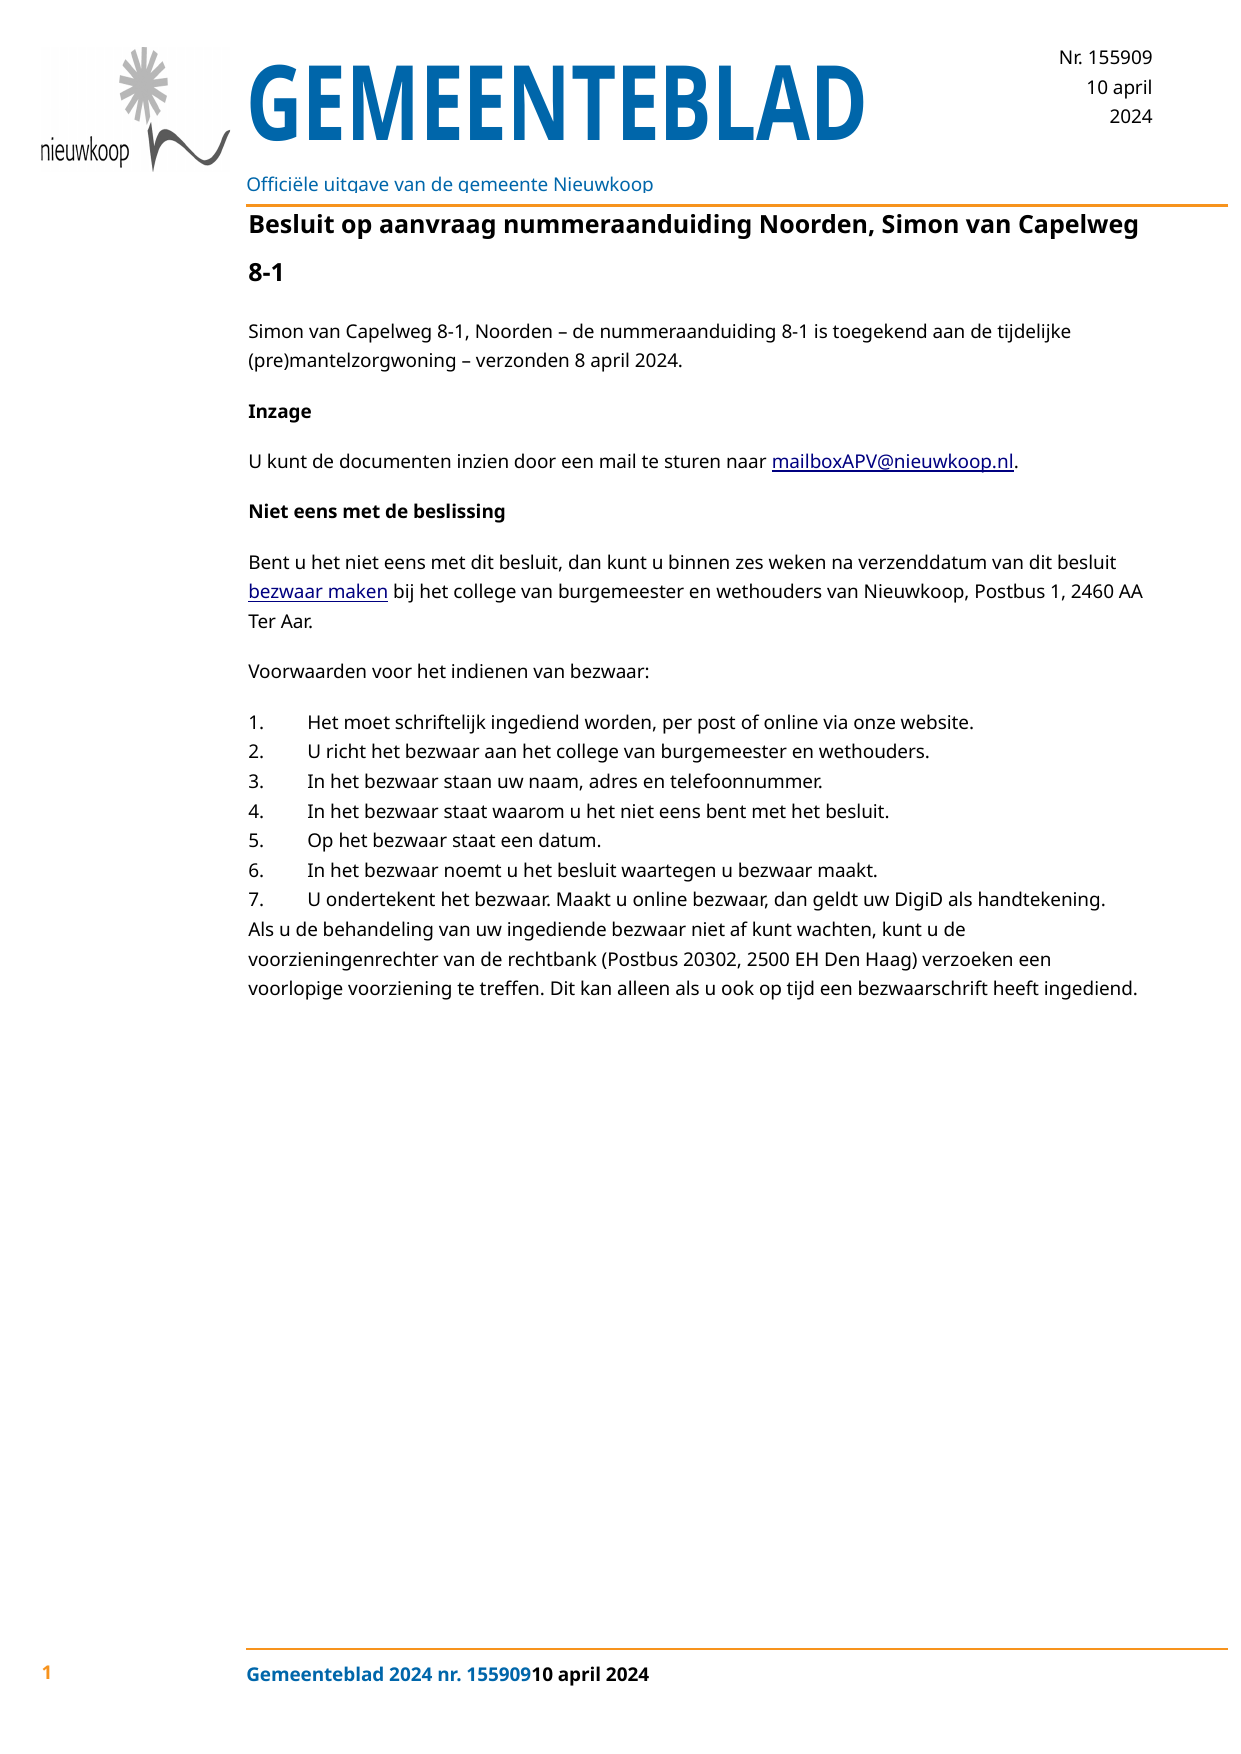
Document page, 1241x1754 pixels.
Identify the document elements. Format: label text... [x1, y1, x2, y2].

text Inzage [248, 398, 1152, 424]
list U richt het bezwaar aan het college van burgemeester en wethouders. [248, 739, 1152, 764]
text Bent u het niet eens met dit besluit, dan kunt u binnen zes weken na verzenddatum van dit besluit bezwaar maken bij het college van burgemeester en wethouders van Nieuwkoop, Postbus 1, 2460 AA Ter Aar. [248, 549, 1152, 634]
list Het moet schriftelijk ingediend worden, per post of online via onze website. [248, 709, 1152, 735]
list In het bezwaar noemt u het besluit waartegen u bezwaar maakt. [248, 857, 1152, 883]
text U kunt de documenten inzien door een mail te sturen naar mailboxAPV@nieuwkoop.nl. [248, 448, 1152, 474]
text Als u de behandeling van uw ingediende bezwaar niet af kunt wachten, kunt u de voorzieningenrechter van de rechtbank (Postbus 20302, 2500 EH Den Haag) verzoeken een voorlopige voorziening te treffen. Dit kan alleen als u ook op tijd een bezwaarschrift heeft ingediend. [248, 916, 1152, 1001]
list U ondertekent het bezwaar. Maakt u online bezwaar, dan geldt uw DigiD als handtekening. [248, 887, 1152, 912]
text Voorwaarden voor het indienen van bezwaar: [248, 659, 1152, 684]
list Op het bezwaar staat een datum. [248, 827, 1152, 853]
text Besluit op aanvraag nummeraanduiding Noorden, Simon van Capelweg 8-1 [248, 207, 1152, 288]
picture [41, 47, 231, 172]
text Simon van Capelweg 8-1, Noorden – de nummeraanduiding 8-1 is toegekend aan de tijdelijke (pre)mantelzorgwoning – verzonden 8 april 2024. [248, 318, 1152, 373]
list In het bezwaar staat waarom u het niet eens bent met het besluit. [248, 798, 1152, 824]
list In het bezwaar staan uw naam, adres en telefoonnummer. [248, 768, 1152, 794]
text Niet eens met de beslissing [248, 499, 1152, 524]
